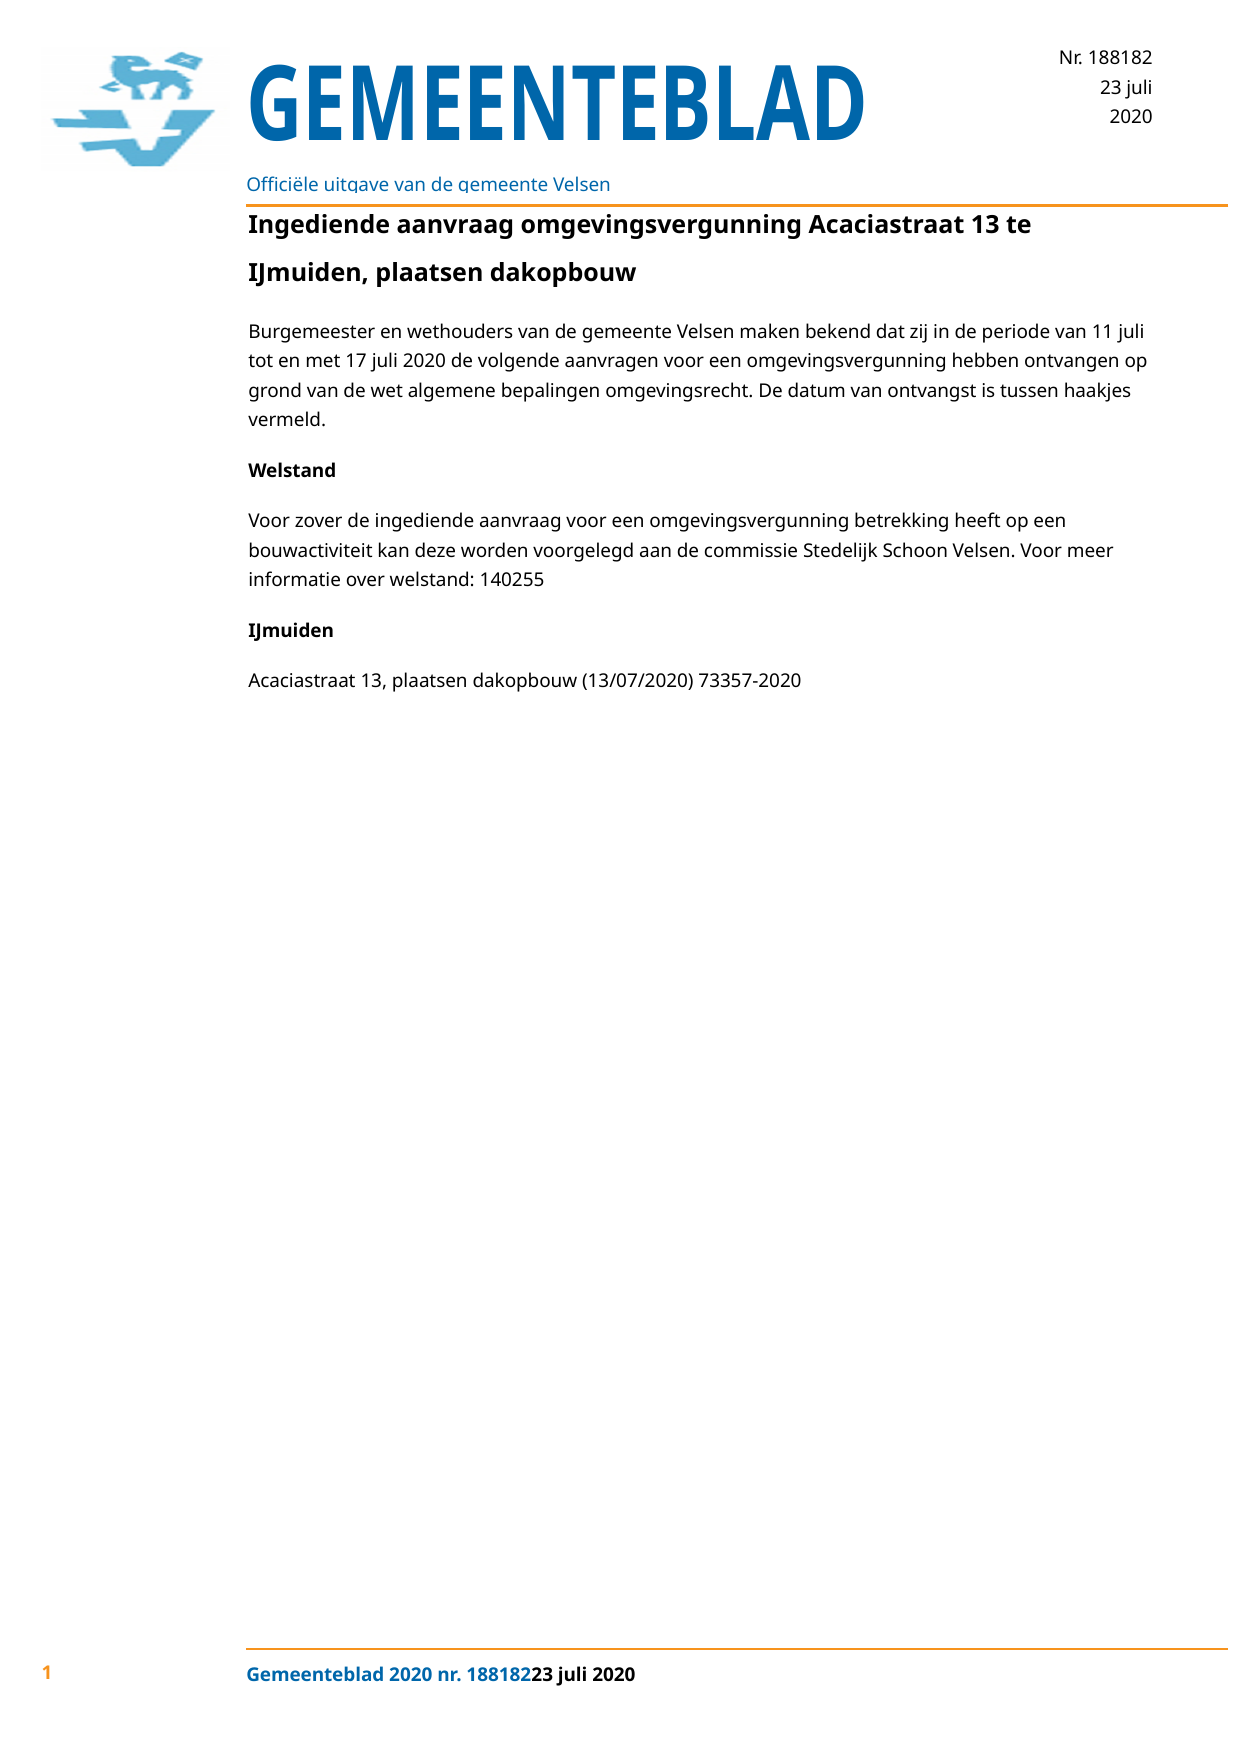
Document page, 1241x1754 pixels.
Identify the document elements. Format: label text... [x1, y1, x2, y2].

text IJmuiden [248, 617, 1152, 643]
text Ingediende aanvraag omgevingsvergunning Acaciastraat 13 te IJmuiden, plaatsen dakopbouw [248, 207, 1152, 288]
text Burgemeester en wethouders van de gemeente Velsen maken bekend dat zij in de periode van 11 juli tot en met 17 juli 2020 de volgende aanvragen voor een omgevingsvergunning hebben ontvangen op grond van de wet algemene bepalingen omgevingsrecht. De datum van ontvangst is tussen haakjes vermeld. [248, 318, 1152, 432]
picture [41, 47, 231, 172]
text Acaciastraat 13, plaatsen dakopbouw (13/07/2020) 73357-2020 [248, 667, 1152, 693]
text Voor zover de ingediende aanvraag voor een omgevingsvergunning betrekking heeft op een bouwactiviteit kan deze worden voorgelegd aan de commissie Stedelijk Schoon Velsen. Voor meer informatie over welstand: 140255 [248, 507, 1152, 592]
text Welstand [248, 457, 1152, 483]
